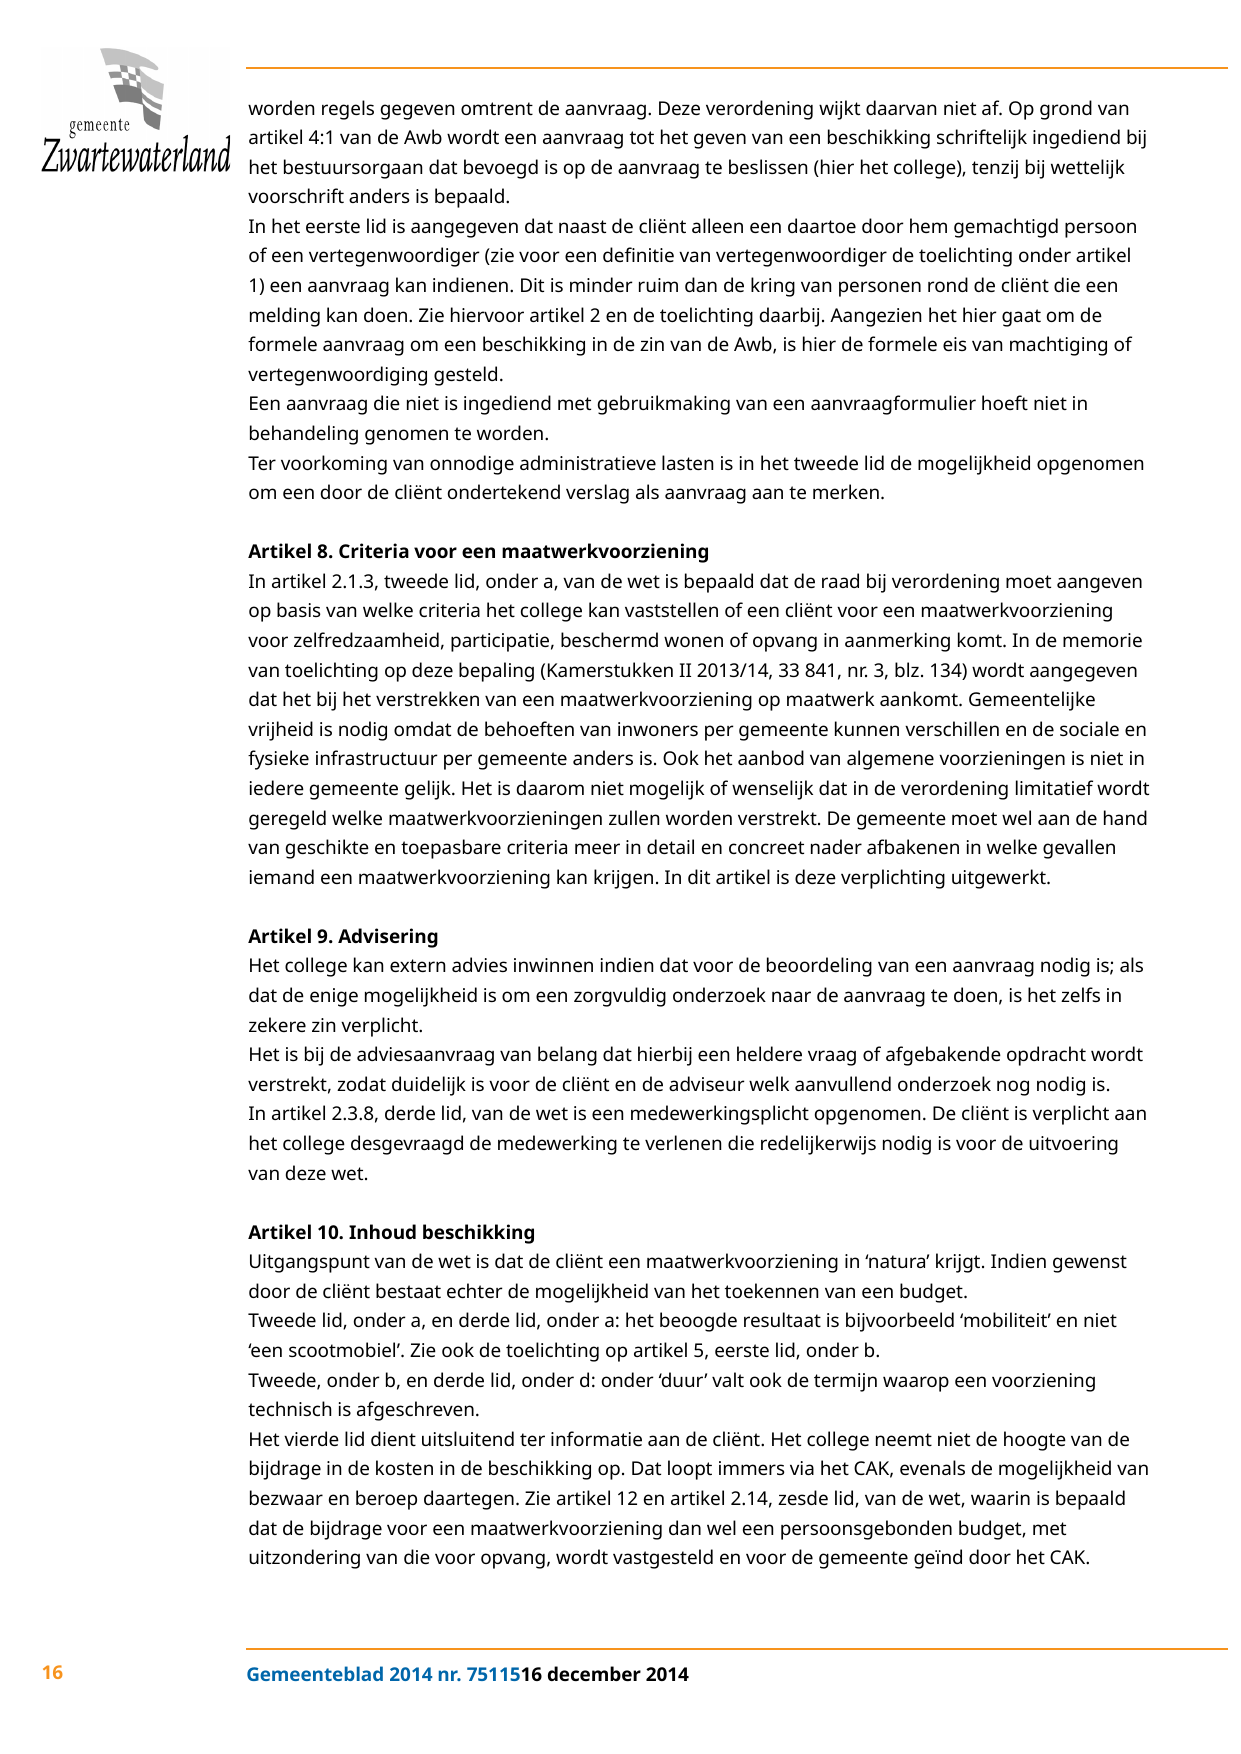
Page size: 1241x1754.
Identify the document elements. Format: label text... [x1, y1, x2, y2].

text Uitgangspunt van de wet is dat de cliёnt een maatwerkvoorziening in ‘natura’ krijgt. Indien gewenst door de cliёnt bestaat echter de mogelijkheid van het toekennen van een budget. [248, 1248, 1152, 1304]
text Het vierde lid dient uitsluitend ter informatie aan de cliënt. Het college neemt niet de hoogte van de bijdrage in de kosten in de beschikking op. Dat loopt immers via het CAK, evenals de mogelijkheid van bezwaar en beroep daartegen. Zie artikel 12 en artikel 2.14, zesde lid, van de wet, waarin is bepaald dat de bijdrage voor een maatwerkvoorziening dan wel een persoonsgebonden budget, met uitzondering van die voor opvang, wordt vastgesteld en voor de gemeente geïnd door het CAK. [248, 1426, 1152, 1570]
text Artikel 10. Inhoud beschikking [248, 1219, 1152, 1245]
text Een aanvraag die niet is ingediend met gebruikmaking van een aanvraagformulier hoeft niet in behandeling genomen te worden. [248, 391, 1152, 446]
text Het is bij de adviesaanvraag van belang dat hierbij een heldere vraag of afgebakende opdracht wordt verstrekt, zodat duidelijk is voor de cliёnt en de adviseur welk aanvullend onderzoek nog nodig is. [248, 1041, 1152, 1097]
text Artikel 8. Criteria voor een maatwerkvoorziening [248, 538, 1152, 564]
text In het eerste lid is aangegeven dat naast de cliënt alleen een daartoe door hem gemachtigd persoon of een vertegenwoordiger (zie voor een definitie van vertegenwoordiger de toelichting onder artikel 1) een aanvraag kan indienen. Dit is minder ruim dan de kring van personen rond de cliënt die een melding kan doen. Zie hiervoor artikel 2 en de toelichting daarbij. Aangezien het hier gaat om de formele aanvraag om een beschikking in de zin van de Awb, is hier de formele eis van machtiging of vertegenwoordiging gesteld. [248, 213, 1152, 387]
text Tweede, onder b, en derde lid, onder d: onder ‘duur’ valt ook de termijn waarop een voorziening technisch is afgeschreven. [248, 1367, 1152, 1422]
text Het college kan extern advies inwinnen indien dat voor de beoordeling van een aanvraag nodig is; als dat de enige mogelijkheid is om een zorgvuldig onderzoek naar de aanvraag te doen, is het zelfs in zekere zin verplicht. [248, 953, 1152, 1038]
text Artikel 9. Advisering [248, 923, 1152, 949]
text Tweede lid, onder a, en derde lid, onder a: het beoogde resultaat is bijvoorbeeld ‘mobiliteit’ en niet ‘een scootmobiel’. Zie ook de toelichting op artikel 5, eerste lid, onder b. [248, 1308, 1152, 1363]
text worden regels gegeven omtrent de aanvraag. Deze verordening wijkt daarvan niet af. Op grond van artikel 4:1 van de Awb wordt een aanvraag tot het geven van een beschikking schriftelijk ingediend bij het bestuursorgaan dat bevoegd is op de aanvraag te beslissen (hier het college), tenzij bij wettelijk voorschrift anders is bepaald. [248, 95, 1152, 209]
text In artikel 2.1.3, tweede lid, onder a, van de wet is bepaald dat de raad bij verordening moet aangeven op basis van welke criteria het college kan vaststellen of een cliënt voor een maatwerkvoorziening voor zelfredzaamheid, participatie, beschermd wonen of opvang in aanmerking komt. In de memorie van toelichting op deze bepaling (Kamerstukken II 2013/14, 33 841, nr. 3, blz. 134) wordt aangegeven dat het bij het verstrekken van een maatwerkvoorziening op maatwerk aankomt. Gemeentelijke vrijheid is nodig omdat de behoeften van inwoners per gemeente kunnen verschillen en de sociale en fysieke infrastructuur per gemeente anders is. Ook het aanbod van algemene voorzieningen is niet in iedere gemeente gelijk. Het is daarom niet mogelijk of wenselijk dat in de verordening limitatief wordt geregeld welke maatwerkvoorzieningen zullen worden verstrekt. De gemeente moet wel aan de hand van geschikte en toepasbare criteria meer in detail en concreet nader afbakenen in welke gevallen iemand een maatwerkvoorziening kan krijgen. In dit artikel is deze verplichting uitgewerkt. [248, 568, 1152, 890]
text In artikel 2.3.8, derde lid, van de wet is een medewerkingsplicht opgenomen. De cliёnt is verplicht aan het college desgevraagd de medewerking te verlenen die redelijkerwijs nodig is voor de uitvoering van deze wet. [248, 1101, 1152, 1186]
picture [41, 47, 231, 172]
text Ter voorkoming van onnodige administratieve lasten is in het tweede lid de mogelijkheid opgenomen om een door de cliënt ondertekend verslag als aanvraag aan te merken. [248, 450, 1152, 505]
